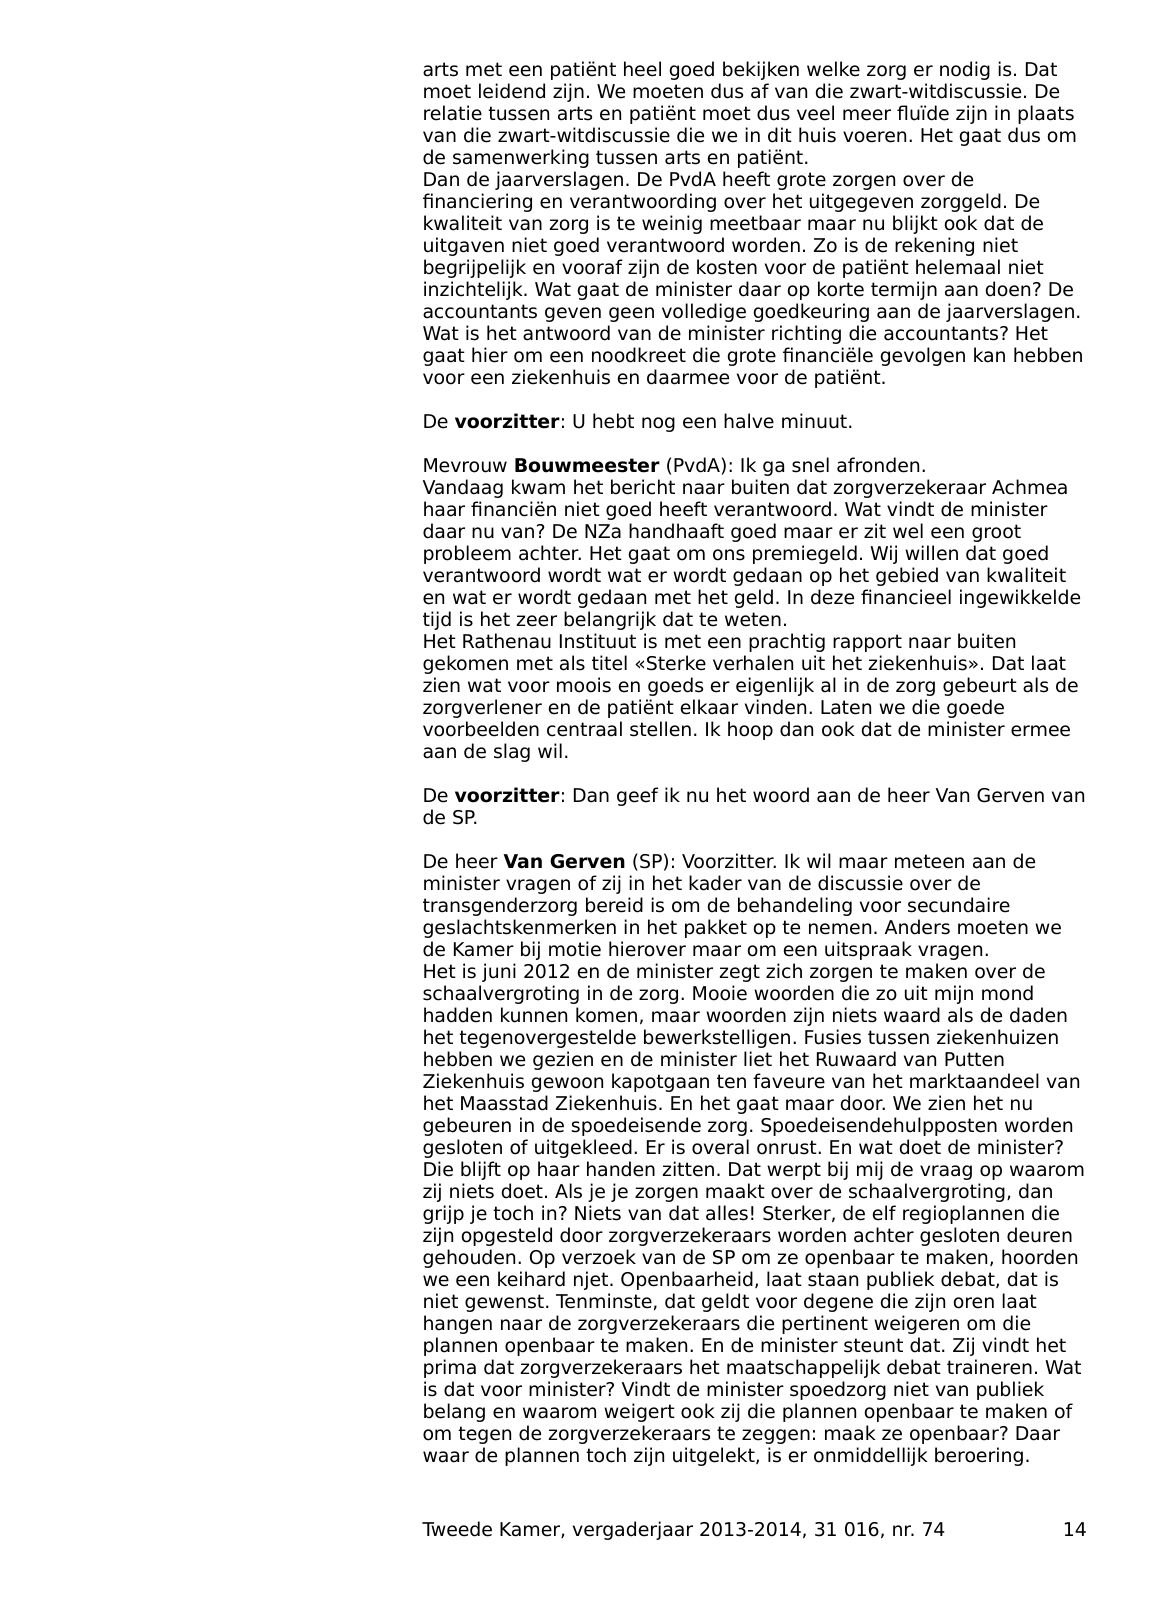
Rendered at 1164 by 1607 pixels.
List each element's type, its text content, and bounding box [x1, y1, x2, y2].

text De heer Van Gerven (SP): Voorzitter. Ik wil maar meteen aan de minister vragen of zij in het kader van de discussie over de transgenderzorg bereid is om de behandeling voor secundaire geslachtskenmerken in het pakket op te nemen. Anders moeten we de Kamer bij motie hierover maar om een uitspraak vragen. [422, 851, 1087, 961]
text Dan de jaarverslagen. De PvdA heeft grote zorgen over de financiering en verantwoording over het uitgegeven zorggeld. De kwaliteit van zorg is te weinig meetbaar maar nu blijkt ook dat de uitgaven niet goed verantwoord worden. Zo is de rekening niet begrijpelijk en vooraf zijn de kosten voor de patiënt helemaal niet inzichtelijk. Wat gaat de minister daar op korte termijn aan doen? De accountants geven geen volledige goedkeuring aan de jaarverslagen. Wat is het antwoord van de minister richting die accountants? Het gaat hier om een noodkreet die grote financiële gevolgen kan hebben voor een ziekenhuis en daarmee voor de patiënt. [422, 169, 1087, 389]
text Het Rathenau Instituut is met een prachtig rapport naar buiten gekomen met als titel «Sterke verhalen uit het ziekenhuis». Dat laat zien wat voor moois en goeds er eigenlijk al in de zorg gebeurt als de zorgverlener en de patiënt elkaar vinden. Laten we die goede voorbeelden centraal stellen. Ik hoop dan ook dat de minister ermee aan de slag wil. [422, 631, 1087, 763]
text Mevrouw Bouwmeester (PvdA): Ik ga snel afronden. [422, 455, 1087, 477]
text De voorzitter: Dan geef ik nu het woord aan de heer Van Gerven van de SP. [422, 785, 1087, 829]
text Het is juni 2012 en de minister zegt zich zorgen te maken over de schaalvergroting in de zorg. Mooie woorden die zo uit mijn mond hadden kunnen komen, maar woorden zijn niets waard als de daden het tegenovergestelde bewerkstelligen. Fusies tussen ziekenhuizen hebben we gezien en de minister liet het Ruwaard van Putten Ziekenhuis gewoon kapotgaan ten faveure van het marktaandeel van het Maasstad Ziekenhuis. En het gaat maar door. We zien het nu gebeuren in de spoedeisende zorg. Spoedeisendehulpposten worden gesloten of uitgekleed. Er is overal onrust. En wat doet de minister? Die blijft op haar handen zitten. Dat werpt bij mij de vraag op waarom zij niets doet. Als je je zorgen maakt over de schaalvergroting, dan grijp je toch in? Niets van dat alles! Sterker, de elf regioplannen die zijn opgesteld door zorgverzekeraars worden achter gesloten deuren gehouden. Op verzoek van de SP om ze openbaar te maken, hoorden we een keihard njet. Openbaarheid, laat staan publiek debat, dat is niet gewenst. Tenminste, dat geldt voor degene die zijn oren laat hangen naar de zorgverzekeraars die pertinent weigeren om die plannen openbaar te maken. En de minister steunt dat. Zij vindt het prima dat zorgverzekeraars het maatschappelijk debat traineren. Wat is dat voor minister? Vindt de minister spoedzorg niet van publiek belang en waarom weigert ook zij die plannen openbaar te maken of om tegen de zorgverzekeraars te zeggen: maak ze openbaar? Daar waar de plannen toch zijn uitgelekt, is er onmiddellijk beroering. [422, 961, 1087, 1467]
text Vandaag kwam het bericht naar buiten dat zorgverzekeraar Achmea haar financiën niet goed heeft verantwoord. Wat vindt de minister daar nu van? De NZa handhaaft goed maar er zit wel een groot probleem achter. Het gaat om ons premiegeld. Wij willen dat goed verantwoord wordt wat er wordt gedaan op het gebied van kwaliteit en wat er wordt gedaan met het geld. In deze financieel ingewikkelde tijd is het zeer belangrijk dat te weten. [422, 477, 1087, 631]
text De voorzitter: U hebt nog een halve minuut. [422, 411, 1087, 433]
text arts met een patiënt heel goed bekijken welke zorg er nodig is. Dat moet leidend zijn. We moeten dus af van die zwart-witdiscussie. De relatie tussen arts en patiënt moet dus veel meer fluïde zijn in plaats van die zwart-witdiscussie die we in dit huis voeren. Het gaat dus om de samenwerking tussen arts en patiënt. [422, 59, 1087, 169]
